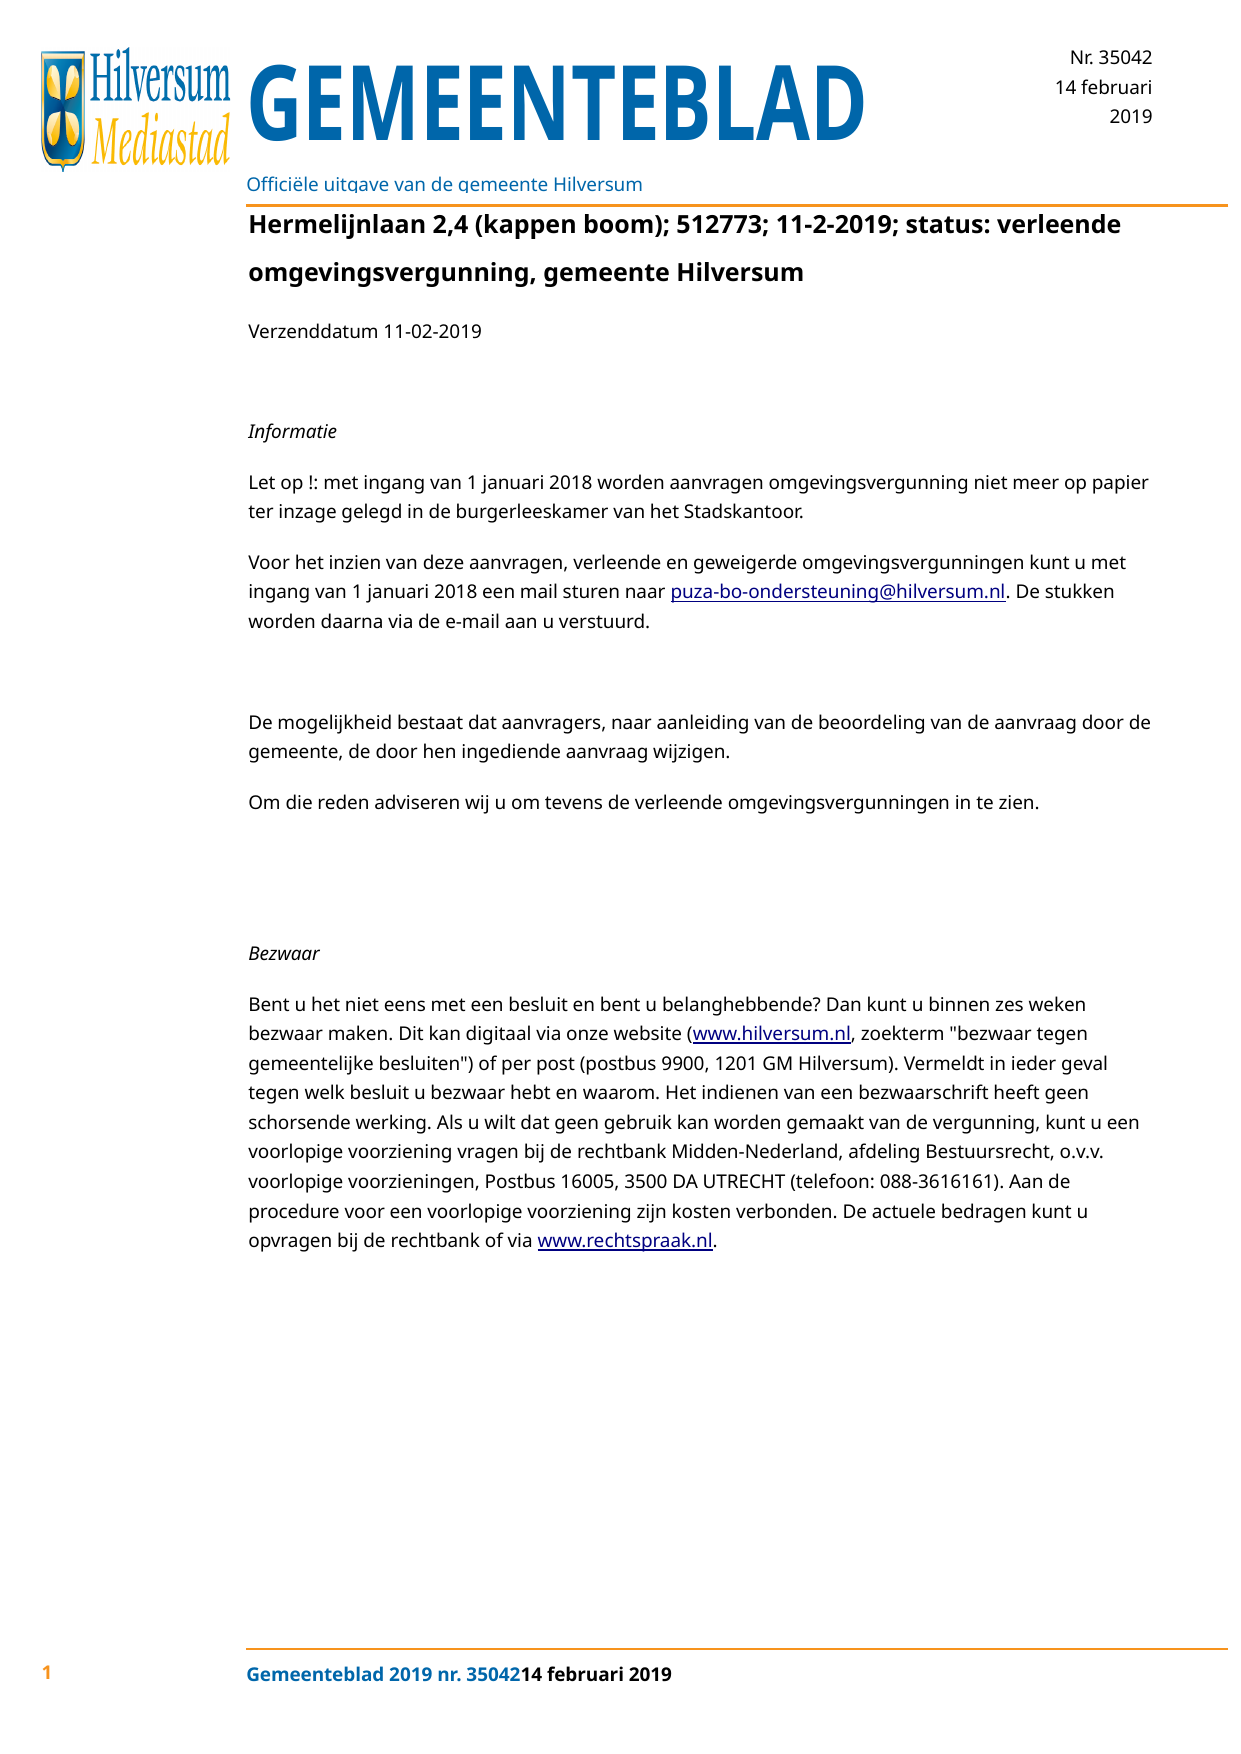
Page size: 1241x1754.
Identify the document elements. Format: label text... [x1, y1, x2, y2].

text Verzenddatum 11-02-2019 [248, 318, 1152, 344]
text Informatie [248, 419, 1152, 444]
text Bezwaar [248, 940, 1152, 966]
text Bent u het niet eens met een besluit en bent u belanghebbende? Dan kunt u binnen zes weken bezwaar maken. Dit kan digitaal via onze website (www.hilversum.nl, zoekterm "bezwaar tegen gemeentelijke besluiten") of per post (postbus 9900, 1201 GM Hilversum). Vermeldt in ieder geval tegen welk besluit u bezwaar hebt en waarom. Het indienen van een bezwaarschrift heeft geen schorsende werking. Als u wilt dat geen gebruik kan worden gemaakt van de vergunning, kunt u een voorlopige voorziening vragen bij de rechtbank Midden-Nederland, afdeling Bestuursrecht, o.v.v. voorlopige voorzieningen, Postbus 16005, 3500 DA UTRECHT (telefoon: 088-3616161). Aan de procedure voor een voorlopige voorziening zijn kosten verbonden. De actuele bedragen kunt u opvragen bij de rechtbank of via www.rechtspraak.nl. [248, 991, 1152, 1253]
text Hermelijnlaan 2,4 (kappen boom); 512773; 11-2-2019; status: verleende omgevingsvergunning, gemeente Hilversum [248, 207, 1152, 288]
text Om die reden adviseren wij u om tevens de verleende omgevingsvergunningen in te zien. [248, 789, 1152, 815]
text Voor het inzien van deze aanvragen, verleende en geweigerde omgevingsvergunningen kunt u met ingang van 1 januari 2018 een mail sturen naar puza-bo-ondersteuning@hilversum.nl. De stukken worden daarna via de e-mail aan u verstuurd. [248, 549, 1152, 634]
text De mogelijkheid bestaat dat aanvragers, naar aanleiding van de beoordeling van de aanvraag door de gemeente, de door hen ingediende aanvraag wijzigen. [248, 709, 1152, 764]
text Let op !: met ingang van 1 januari 2018 worden aanvragen omgevingsvergunning niet meer op papier ter inzage gelegd in de burgerleeskamer van het Stadskantoor. [248, 469, 1152, 524]
picture [41, 47, 231, 172]
